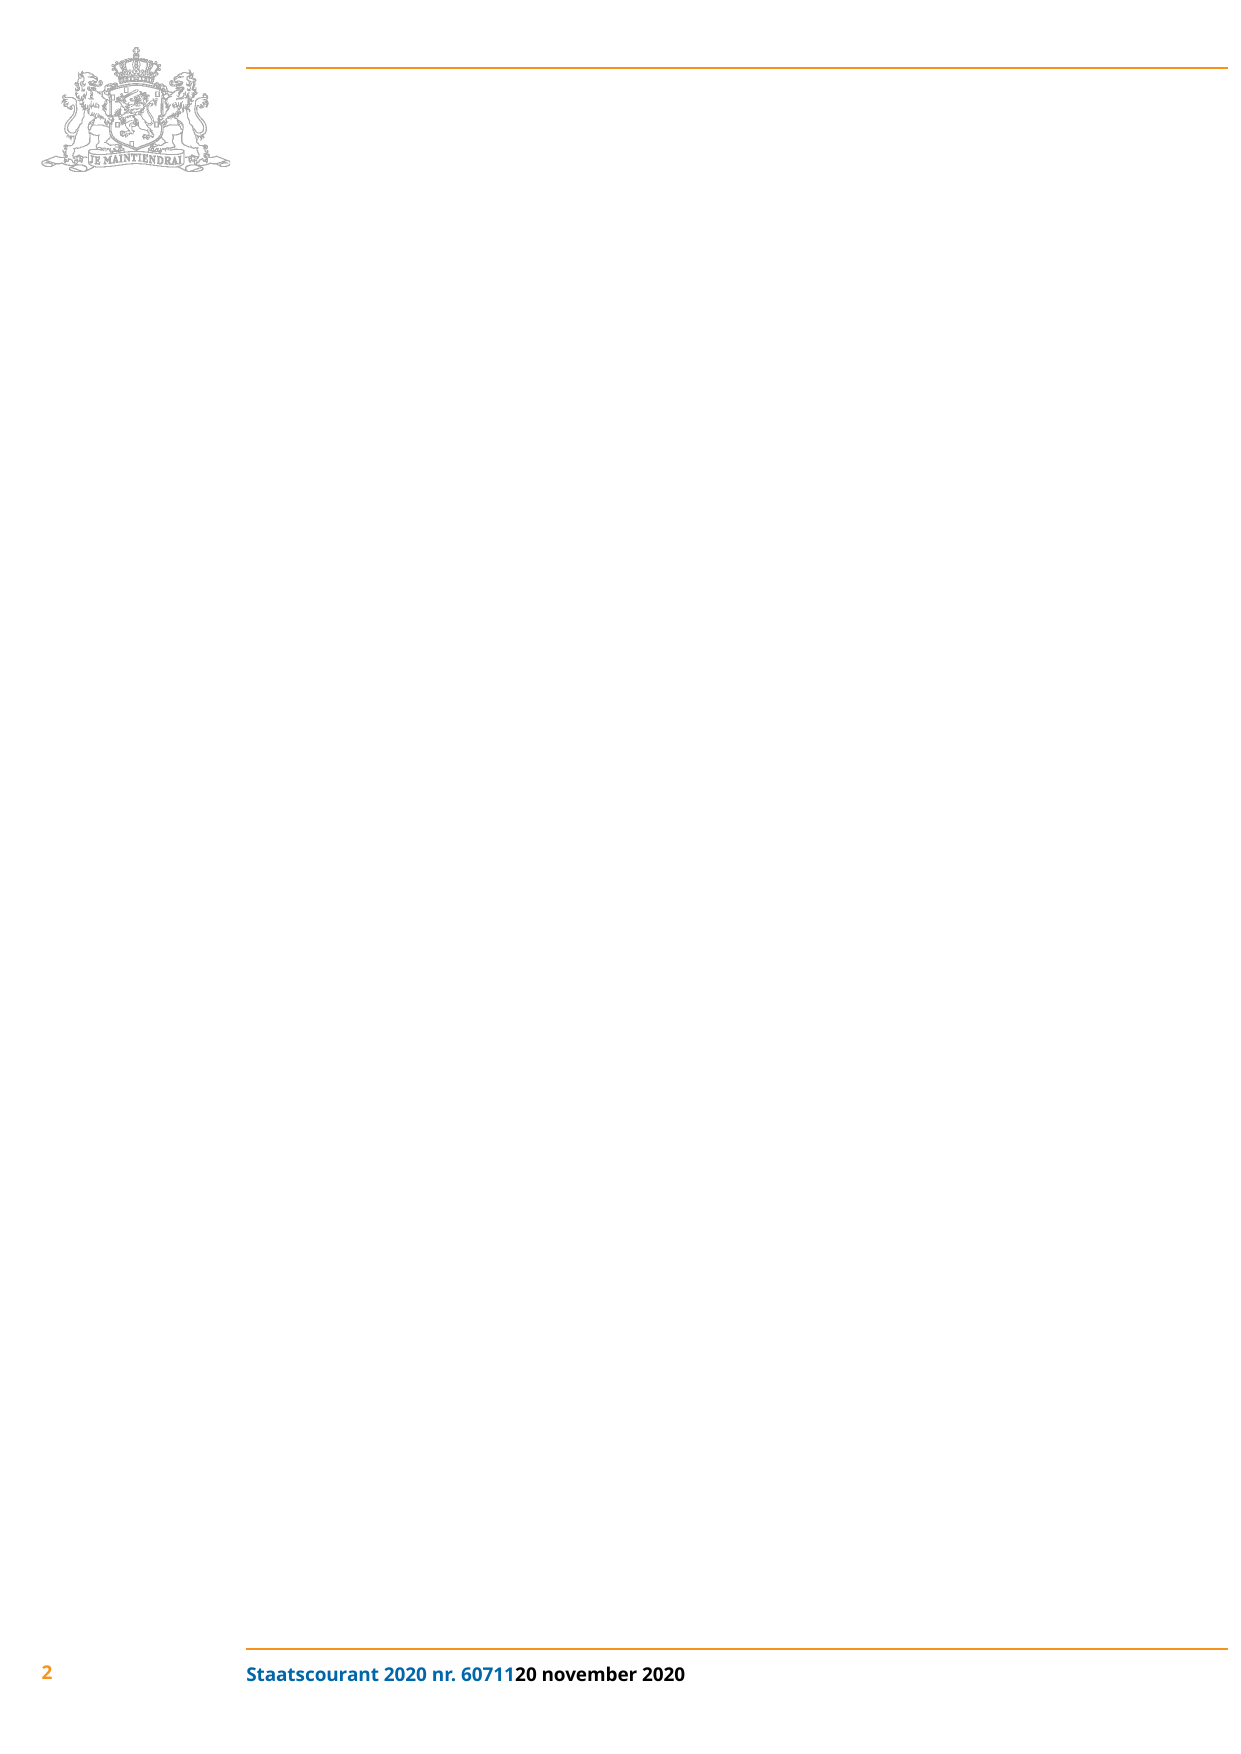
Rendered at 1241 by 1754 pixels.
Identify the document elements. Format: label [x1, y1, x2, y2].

picture [41, 47, 231, 172]
